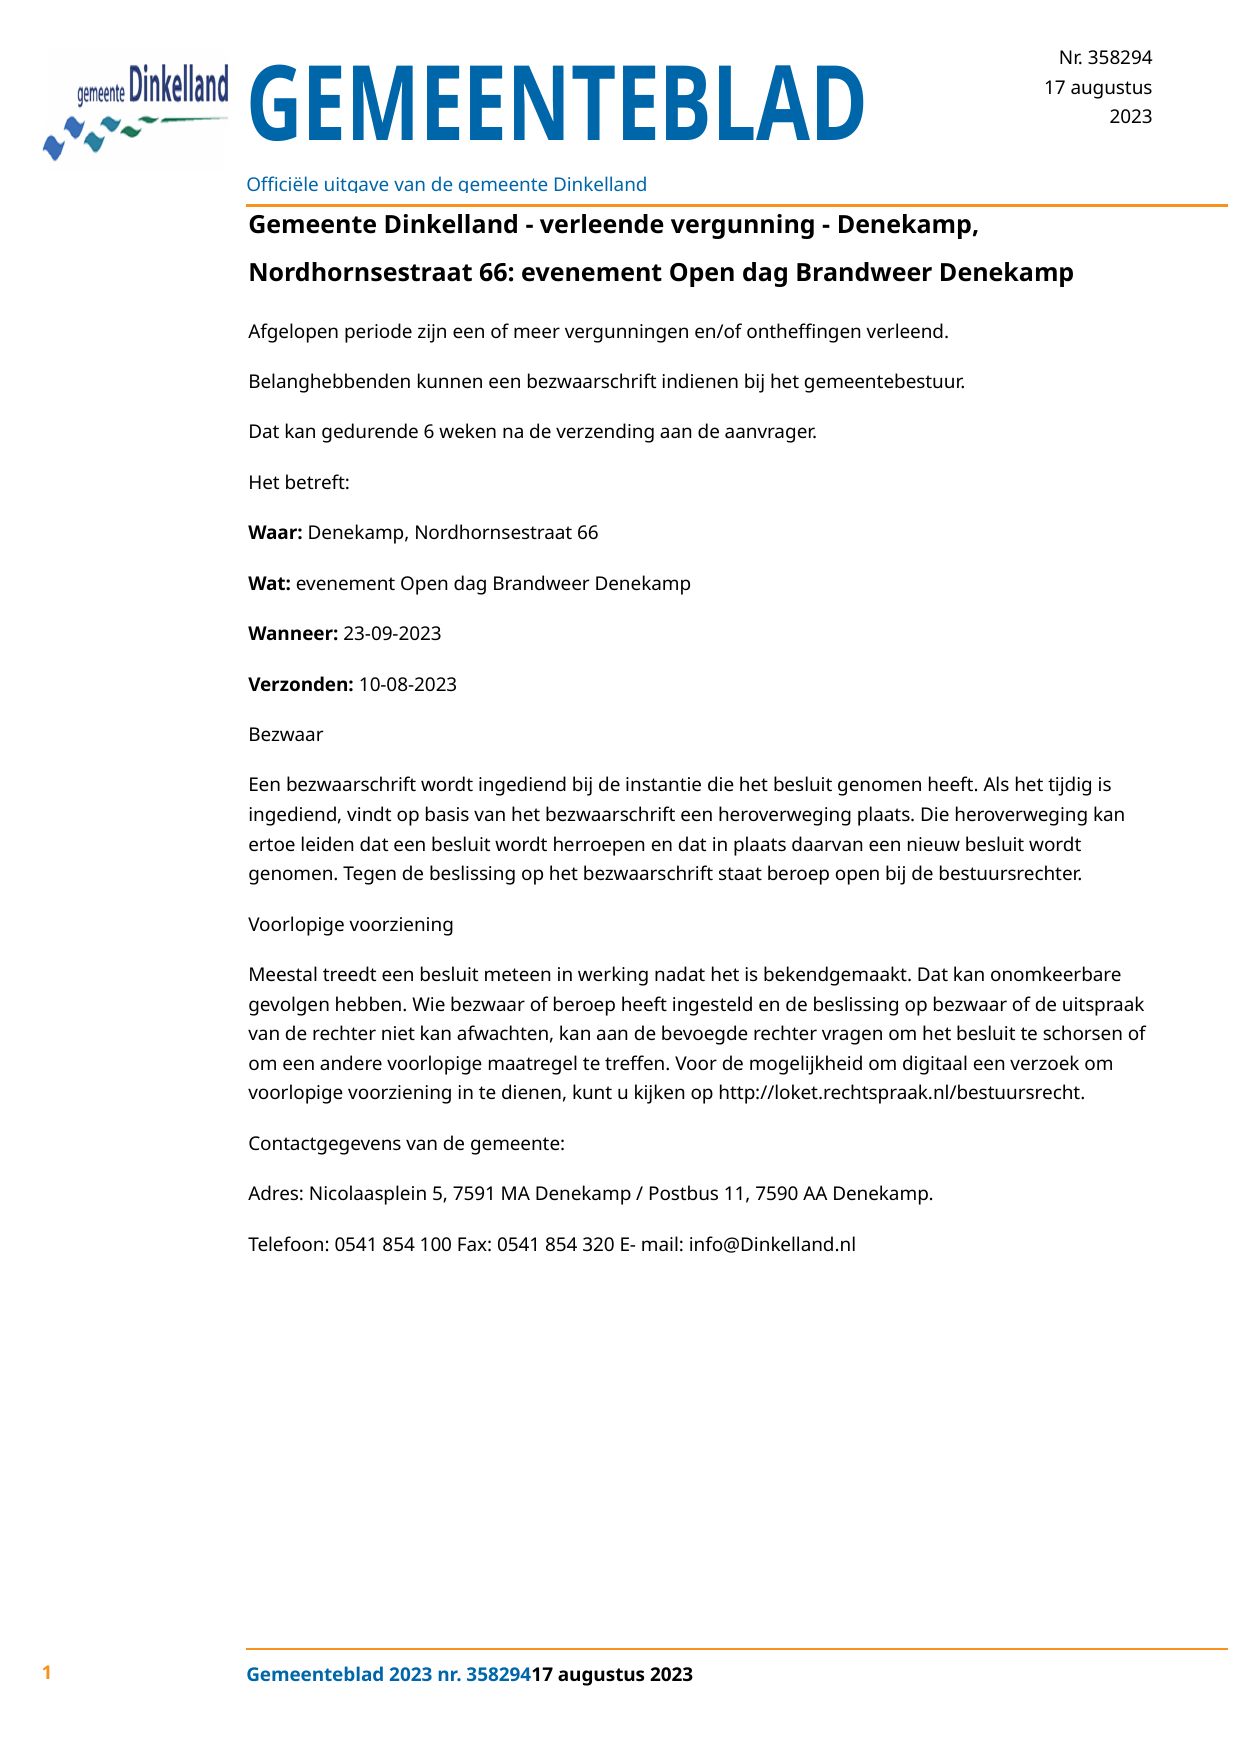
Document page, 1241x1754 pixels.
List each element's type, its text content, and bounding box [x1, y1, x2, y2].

text Waar: Denekamp, Nordhornsestraat 66 [248, 519, 1152, 545]
text Afgelopen periode zijn een of meer vergunningen en/of ontheffingen verleend. [248, 318, 1152, 344]
text Dat kan gedurende 6 weken na de verzending aan de aanvrager. [248, 419, 1152, 444]
text Wanneer: 23-09-2023 [248, 620, 1152, 646]
text Contactgegevens van de gemeente: [248, 1130, 1152, 1156]
text Adres: Nicolaasplein 5, 7591 MA Denekamp / Postbus 11, 7590 AA Denekamp. [248, 1180, 1152, 1206]
text Wat: evenement Open dag Brandweer Denekamp [248, 570, 1152, 596]
text Een bezwaarschrift wordt ingediend bij de instantie die het besluit genomen heeft. Als het tijdig is ingediend, vindt op basis van het bezwaarschrift een heroverweging plaats. Die heroverweging kan ertoe leiden dat een besluit wordt herroepen en dat in plaats daarvan een nieuw besluit wordt genomen. Tegen de beslissing op het bezwaarschrift staat beroep open bij de bestuursrechter. [248, 772, 1152, 886]
text Het betreft: [248, 469, 1152, 495]
text Gemeente Dinkelland - verleende vergunning - Denekamp, Nordhornsestraat 66: evenement Open dag Brandweer Denekamp [248, 207, 1152, 288]
picture [41, 47, 231, 172]
text Meestal treedt een besluit meteen in werking nadat het is bekendgemaakt. Dat kan onomkeerbare gevolgen hebben. Wie bezwaar of beroep heeft ingesteld en de beslissing op bezwaar of de uitspraak van de rechter niet kan afwachten, kan aan de bevoegde rechter vragen om het besluit te schorsen of om een andere voorlopige maatregel te treffen. Voor de mogelijkheid om digitaal een verzoek om voorlopige voorziening in te dienen, kunt u kijken op http://loket.rechtspraak.nl/bestuursrecht. [248, 961, 1152, 1105]
text Bezwaar [248, 721, 1152, 747]
text Telefoon: 0541 854 100 Fax: 0541 854 320 E- mail: info@Dinkelland.nl [248, 1231, 1152, 1257]
text Voorlopige voorziening [248, 911, 1152, 937]
text Verzonden: 10-08-2023 [248, 671, 1152, 697]
text Belanghebbenden kunnen een bezwaarschrift indienen bij het gemeentebestuur. [248, 368, 1152, 394]
